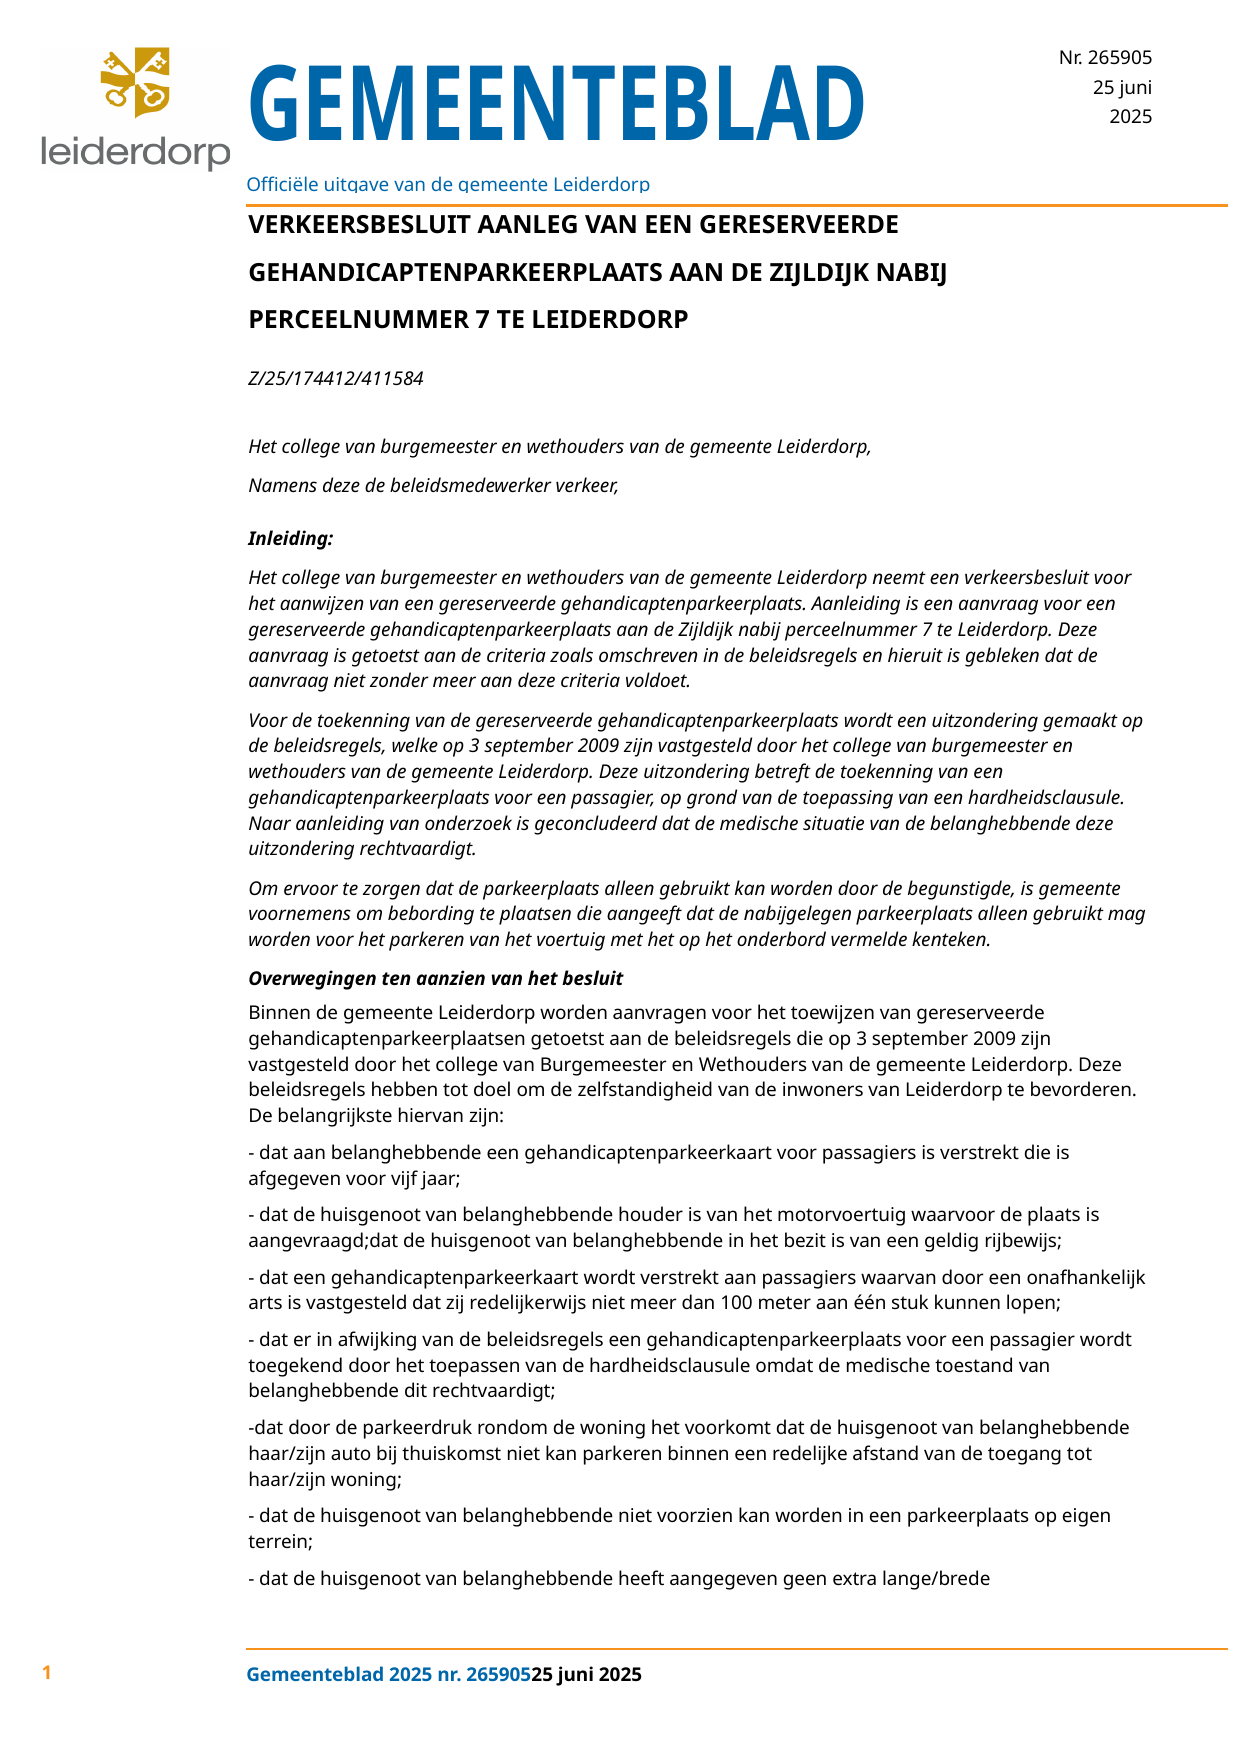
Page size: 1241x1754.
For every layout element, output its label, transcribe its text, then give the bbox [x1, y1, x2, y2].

text Overwegingen ten aanzien van het besluit [248, 965, 1152, 991]
text Het college van burgemeester en wethouders van de gemeente Leiderdorp, [248, 433, 1152, 459]
text Binnen de gemeente Leiderdorp worden aanvragen voor het toewijzen van gereserveerde gehandicaptenparkeerplaatsen getoetst aan de beleidsregels die op 3 september 2009 zijn vastgesteld door het college van Burgemeester en Wethouders van de gemeente Leiderdorp. Deze beleidsregels hebben tot doel om de zelfstandigheid van de inwoners van Leiderdorp te bevorderen. De belangrijkste hiervan zijn: [248, 999, 1152, 1128]
text Inleiding: [248, 525, 1152, 551]
text Z/25/174412/411584 [248, 366, 1152, 391]
text Namens deze de beleidsmedewerker verkeer, [248, 472, 1152, 498]
text - dat aan belanghebbende een gehandicaptenparkeerkaart voor passagiers is verstrekt die is afgegeven voor vijf jaar; [248, 1139, 1152, 1191]
text Om ervoor te zorgen dat de parkeerplaats alleen gebruikt kan worden door de begunstigde, is gemeente voornemens om bebording te plaatsen die aangeeft dat de nabijgelegen parkeerplaats alleen gebruikt mag worden voor het parkeren van het voertuig met het op het onderbord vermelde kenteken. [248, 875, 1152, 952]
text -dat door de parkeerdruk rondom de woning het voorkomt dat de huisgenoot van belanghebbende haar/zijn auto bij thuiskomst niet kan parkeren binnen een redelijke afstand van de toegang tot haar/zijn woning; [248, 1414, 1152, 1492]
text - dat de huisgenoot van belanghebbende houder is van het motorvoertuig waarvoor de plaats is aangevraagd;dat de huisgenoot van belanghebbende in het bezit is van een geldig rijbewijs; [248, 1201, 1152, 1253]
text Het college van burgemeester en wethouders van de gemeente Leiderdorp neemt een verkeersbesluit voor het aanwijzen van een gereserveerde gehandicaptenparkeerplaats. Aanleiding is een aanvraag voor een gereserveerde gehandicaptenparkeerplaats aan de Zijldijk nabij perceelnummer 7 te Leiderdorp. Deze aanvraag is getoetst aan de criteria zoals omschreven in de beleidsregels en hieruit is gebleken dat de aanvraag niet zonder meer aan deze criteria voldoet. [248, 564, 1152, 693]
text Voor de toekenning van de gereserveerde gehandicaptenparkeerplaats wordt een uitzondering gemaakt op de beleidsregels, welke op 3 september 2009 zijn vastgesteld door het college van burgemeester en wethouders van de gemeente Leiderdorp. Deze uitzondering betreft de toekenning van een gehandicaptenparkeerplaats voor een passagier, op grond van de toepassing van een hardheidsclausule. Naar aanleiding van onderzoek is geconcludeerd dat de medische situatie van de belanghebbende deze uitzondering rechtvaardigt. [248, 707, 1152, 861]
text - dat een gehandicaptenparkeerkaart wordt verstrekt aan passagiers waarvan door een onafhankelijk arts is vastgesteld dat zij redelijkerwijs niet meer dan 100 meter aan één stuk kunnen lopen; [248, 1264, 1152, 1315]
text VERKEERSBESLUIT AANLEG VAN EEN GERESERVEERDE GEHANDICAPTENPARKEERPLAATS AAN DE ZIJLDIJK NABIJ PERCEELNUMMER 7 TE LEIDERDORP [248, 207, 1152, 336]
text - dat de huisgenoot van belanghebbende niet voorzien kan worden in een parkeerplaats op eigen terrein; [248, 1502, 1152, 1554]
text - dat de huisgenoot van belanghebbende heeft aangegeven geen extra lange/brede [248, 1565, 1152, 1591]
picture [41, 47, 231, 172]
text - dat er in afwijking van de beleidsregels een gehandicaptenparkeerplaats voor een passagier wordt toegekend door het toepassen van de hardheidsclausule omdat de medische toestand van belanghebbende dit rechtvaardigt; [248, 1326, 1152, 1403]
